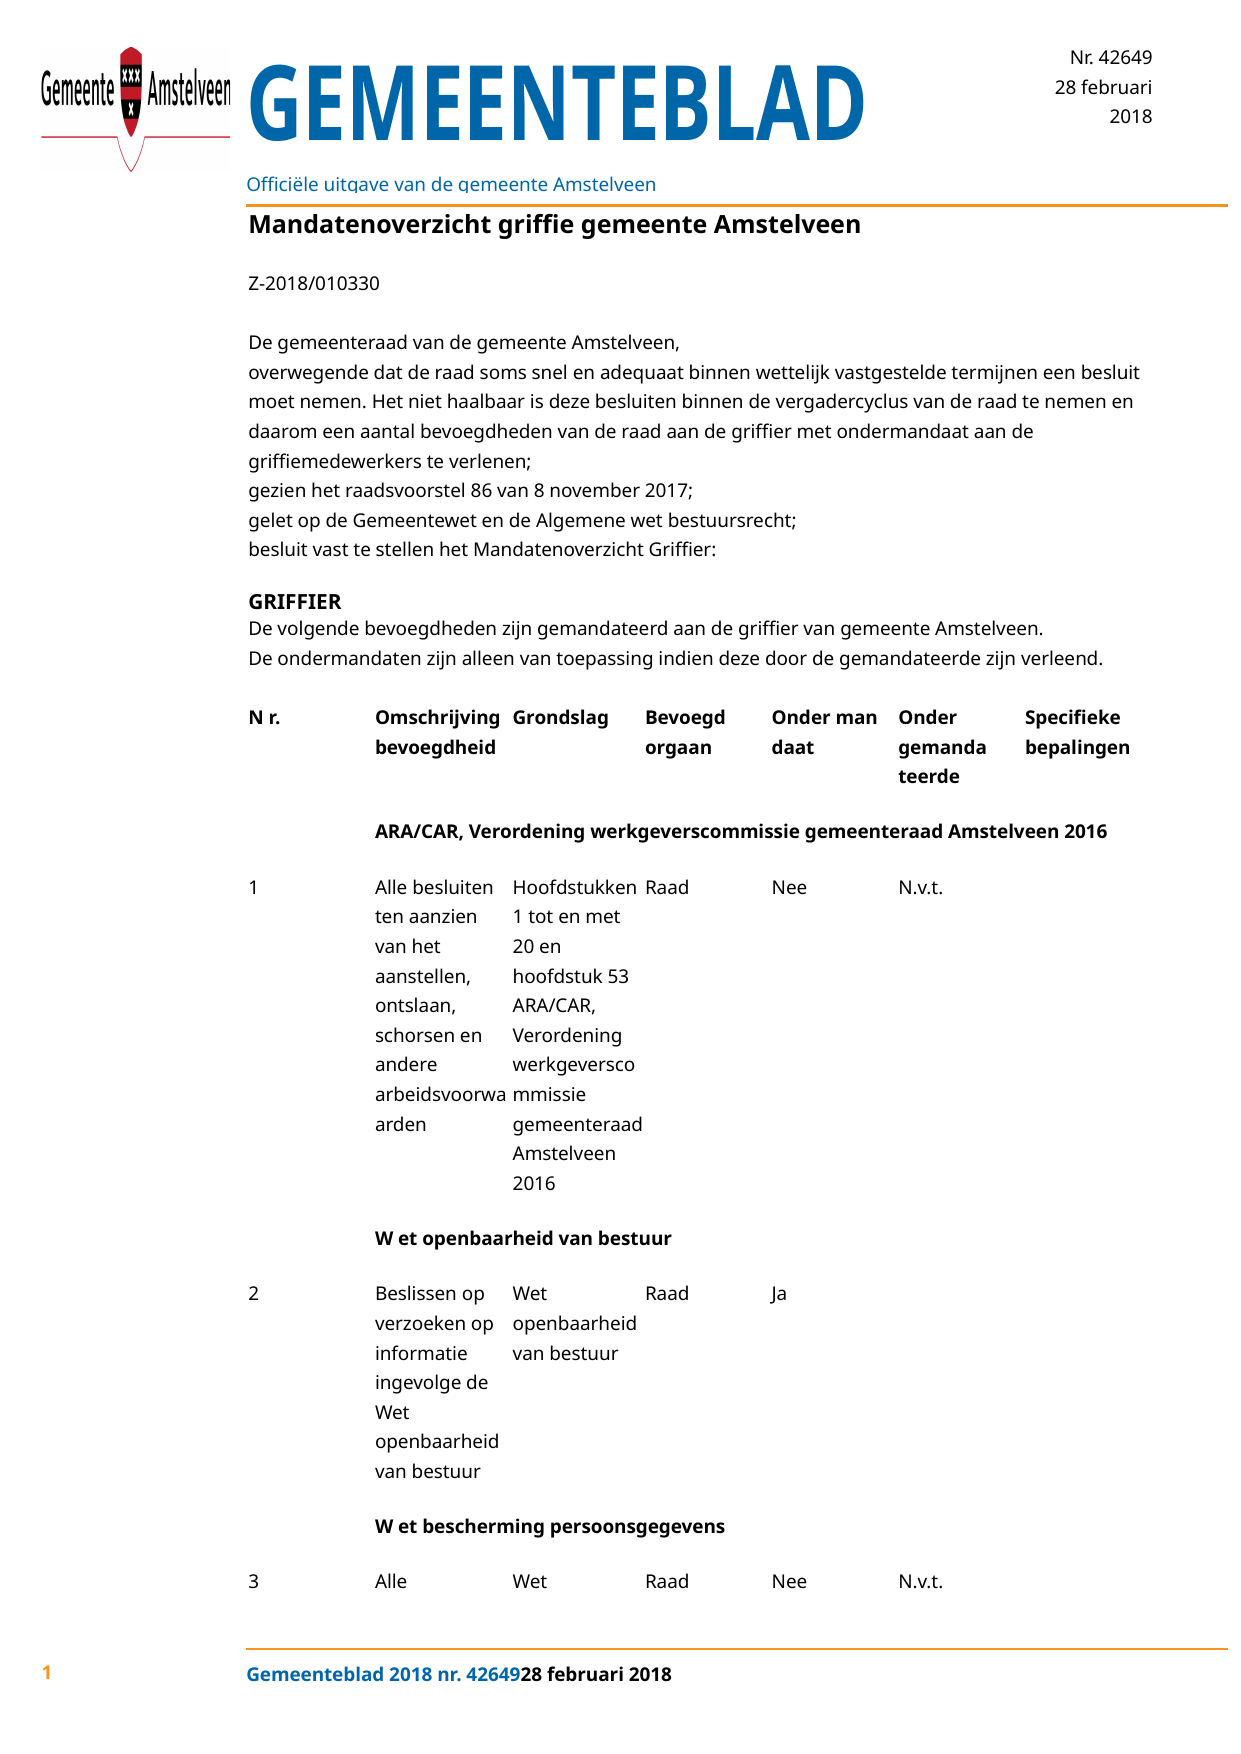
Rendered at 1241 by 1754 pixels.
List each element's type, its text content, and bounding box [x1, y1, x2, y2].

table_cell W et bescherming persoonsgegevens [375, 1484, 1152, 1569]
picture [41, 47, 231, 172]
table_cell [1025, 1281, 1152, 1484]
table_cell Wet [513, 1569, 645, 1594]
table_cell [1025, 1569, 1152, 1594]
table_header Omschrijving bevoegdheid [375, 704, 512, 789]
table_cell 2 [248, 1281, 375, 1484]
text GRIFFIER [248, 587, 1152, 615]
table_cell [248, 1484, 375, 1569]
table_header Onder gemanda teerde [898, 704, 1025, 789]
table_header Grondslag [513, 704, 645, 789]
table_cell N.v.t. [898, 874, 1025, 1196]
table_cell Nee [771, 1569, 898, 1594]
table_cell 1 [248, 874, 375, 1196]
table_cell Raad [645, 1281, 771, 1484]
text Z-2018/010330 [248, 270, 1152, 296]
table_cell [248, 789, 375, 874]
text gelet op de Gemeentewet en de Algemene wet bestuursrecht; [248, 507, 1152, 533]
text overwegende dat de raad soms snel en adequaat binnen wettelijk vastgestelde termijnen een besluit moet nemen. Het niet haalbaar is deze besluiten binnen de vergadercyclus van de raad te nemen en daarom een aantal bevoegdheden van de raad aan de griffier met ondermandaat aan de griffiemedewerkers te verlenen; [248, 359, 1152, 473]
table_cell [1025, 874, 1152, 1196]
table_cell Wet openbaarheid van bestuur [513, 1281, 645, 1484]
table_header Bevoegd orgaan [645, 704, 771, 789]
text De gemeenteraad van de gemeente Amstelveen, [248, 329, 1152, 355]
table_cell Nee [771, 874, 898, 1196]
text De volgende bevoegdheden zijn gemandateerd aan de griffier van gemeente Amstelveen. [248, 615, 1152, 641]
text gezien het raadsvoorstel 86 van 8 november 2017; [248, 477, 1152, 503]
table_cell W et openbaarheid van bestuur [375, 1196, 1152, 1281]
table_cell [898, 1281, 1025, 1484]
table_header N r. [248, 704, 375, 789]
text Mandatenoverzicht griffie gemeente Amstelveen [248, 207, 1152, 241]
text besluit vast te stellen het Mandatenoverzicht Griffier: [248, 537, 1152, 562]
table_cell Hoofdstukken 1 tot en met 20 en hoofdstuk 53 ARA/CAR, Verordening werkgeverscommissie gemeenteraad Amstelveen 2016 [513, 874, 645, 1196]
table_cell 3 [248, 1569, 375, 1594]
table_cell N.v.t. [898, 1569, 1025, 1594]
table_cell [248, 1196, 375, 1281]
table_cell Raad [645, 874, 771, 1196]
table_cell ARA/CAR, Verordening werkgeverscommissie gemeenteraad Amstelveen 2016 [375, 789, 1152, 874]
table_cell Alle [375, 1569, 512, 1594]
table_header Onder man daat [771, 704, 898, 789]
table_cell Alle besluiten ten aanzien van het aanstellen, ontslaan, schorsen en andere arbeidsvoorwaarden [375, 874, 512, 1196]
table_cell Beslissen op verzoeken op informatie ingevolge de Wet openbaarheid van bestuur [375, 1281, 512, 1484]
table_cell Raad [645, 1569, 771, 1594]
table_header Specifieke bepalingen [1025, 704, 1152, 789]
table_cell Ja [771, 1281, 898, 1484]
text De ondermandaten zijn alleen van toepassing indien deze door de gemandateerde zijn verleend. [248, 645, 1152, 671]
